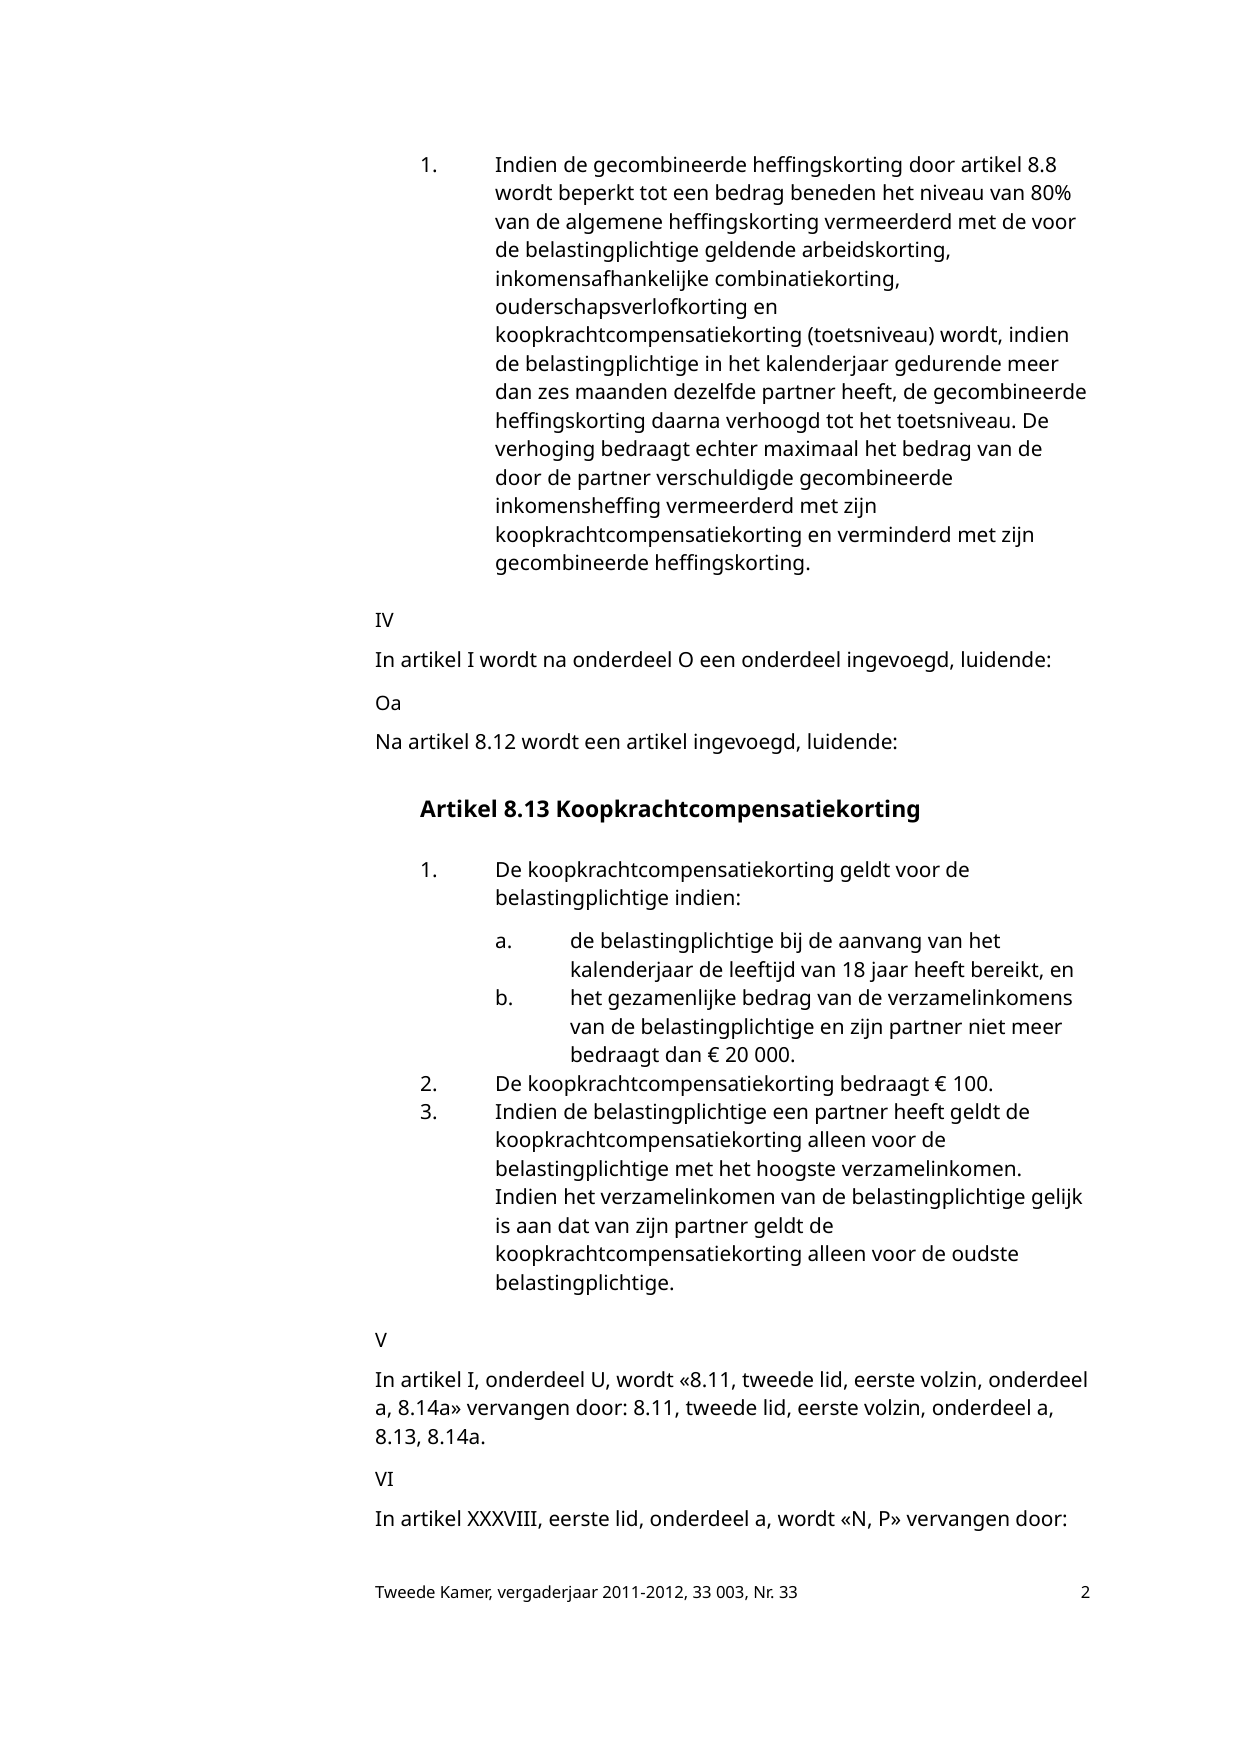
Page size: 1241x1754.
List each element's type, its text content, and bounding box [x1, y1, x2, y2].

list het gezamenlijke bedrag van de verzamelinkomens van de belastingplichtige en zijn partner niet meer bedraagt dan € 20 000. [495, 983, 1090, 1069]
list Indien de belastingplichtige een partner heeft geldt de koopkrachtcompensatiekorting alleen voor de belastingplichtige met het hoogste verzamelinkomen. Indien het verzamelinkomen van de belastingplichtige gelijk is aan dat van zijn partner geldt de koopkrachtcompensatiekorting alleen voor de oudste belastingplichtige. [420, 1097, 1090, 1296]
subtitle Artikel 8.13 Koopkrachtcompensatiekorting [420, 793, 1090, 825]
text IV [375, 607, 1090, 633]
list De koopkrachtcompensatiekorting geldt voor de belastingplichtige indien: [420, 855, 1090, 912]
text In artikel XXXVIII, eerste lid, onderdeel a, wordt «N, P» vervangen door: [375, 1504, 1090, 1532]
list de belastingplichtige bij de aanvang van het kalenderjaar de leeftijd van 18 jaar heeft bereikt, en [495, 927, 1090, 983]
text VI [375, 1465, 1090, 1492]
text Oa [375, 689, 1090, 716]
text In artikel I, onderdeel U, wordt «8.11, tweede lid, eerste volzin, onderdeel a, 8.14a» vervangen door: 8.11, tweede lid, eerste volzin, onderdeel a, 8.13, 8.14a. [375, 1365, 1090, 1450]
list Indien de gecombineerde heffingskorting door artikel 8.8 wordt beperkt tot een bedrag beneden het niveau van 80% van de algemene heffingskorting vermeerderd met de voor de belastingplichtige geldende arbeidskorting, inkomensafhankelijke combinatiekorting, ouderschapsverlofkorting en koopkrachtcompensatiekorting (toetsniveau) wordt, indien de belastingplichtige in het kalenderjaar gedurende meer dan zes maanden dezelfde partner heeft, de gecombineerde heffingskorting daarna verhoogd tot het toetsniveau. De verhoging bedraagt echter maximaal het bedrag van de door de partner verschuldigde gecombineerde inkomensheffing vermeerderd met zijn koopkrachtcompensatiekorting en verminderd met zijn gecombineerde heffingskorting. [420, 150, 1090, 577]
text Na artikel 8.12 wordt een artikel ingevoegd, luidende: [375, 727, 1090, 756]
text In artikel I wordt na onderdeel O een onderdeel ingevoegd, luidende: [375, 645, 1090, 674]
list De koopkrachtcompensatiekorting bedraagt € 100. [420, 1069, 1090, 1097]
text V [375, 1326, 1090, 1353]
